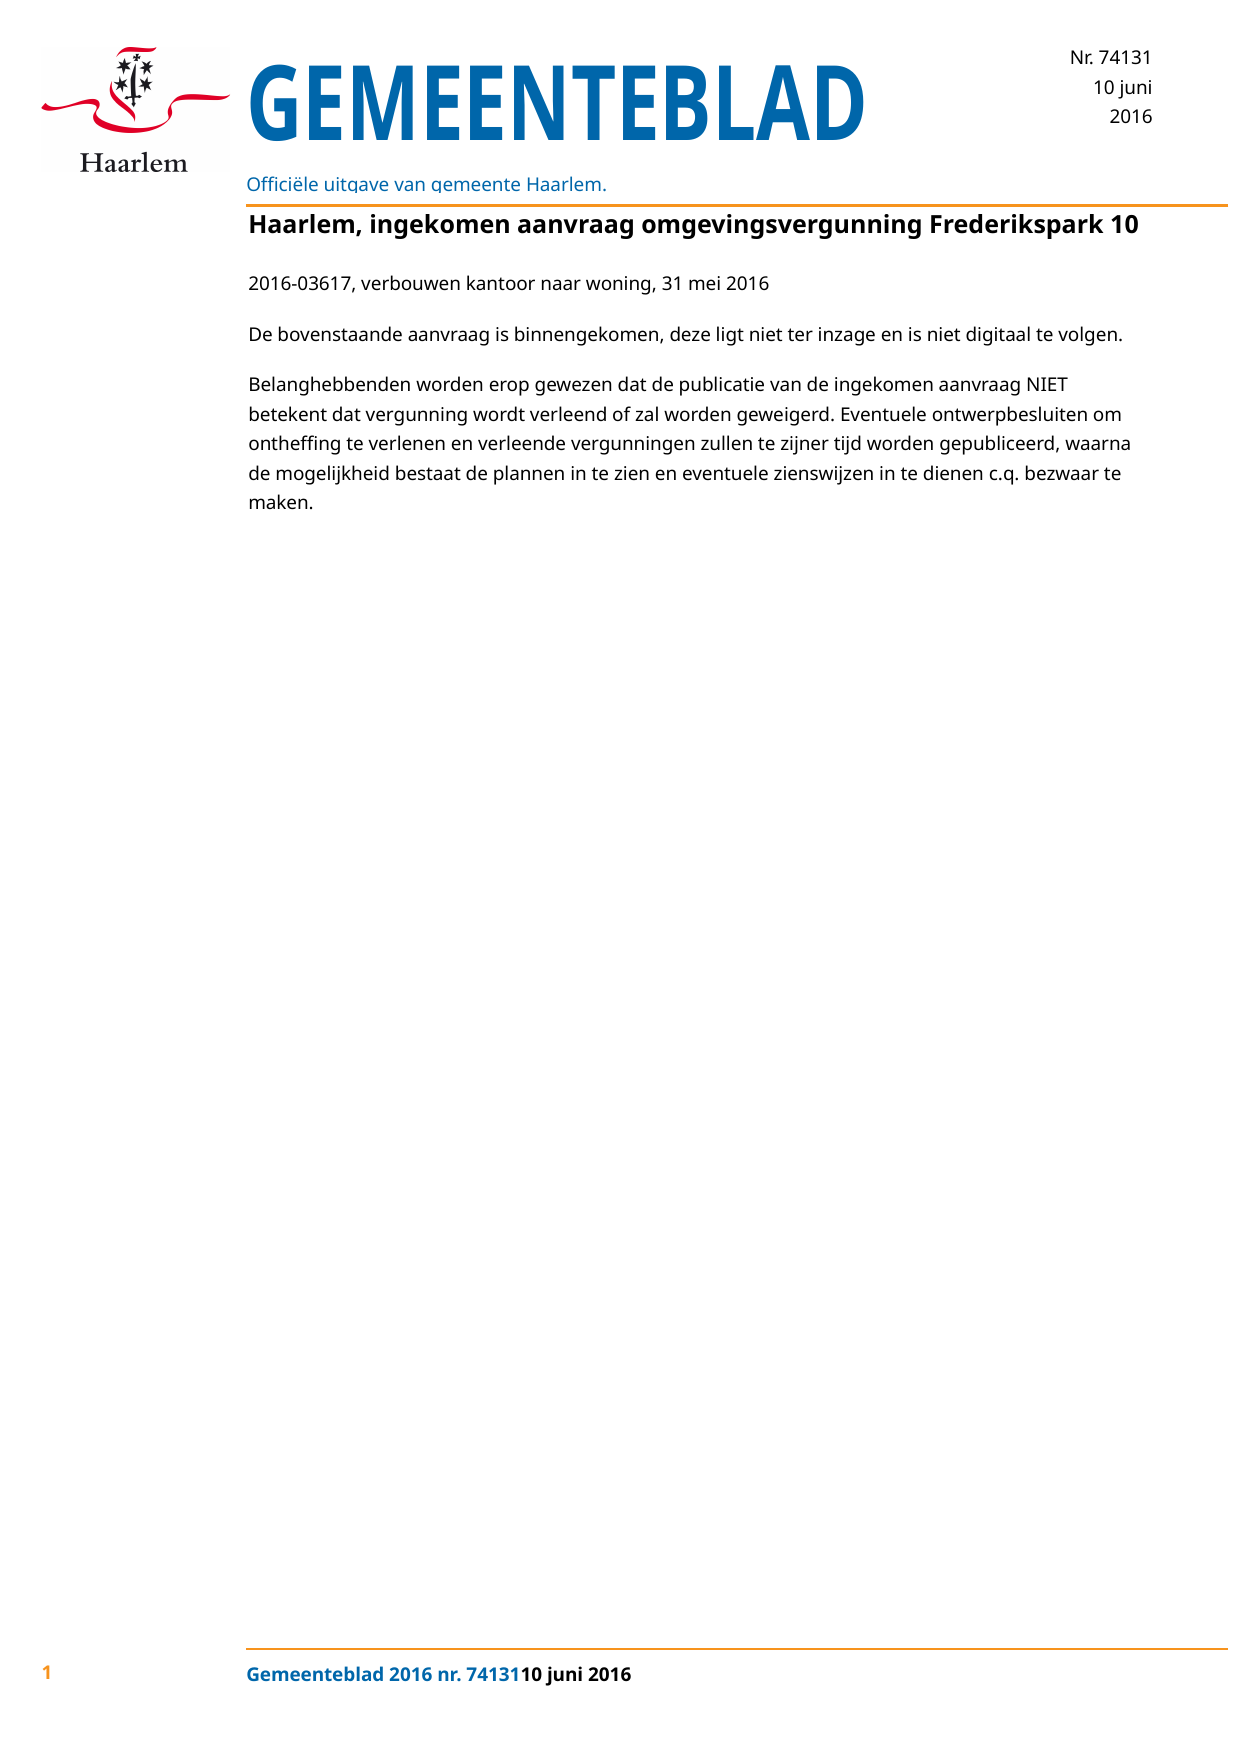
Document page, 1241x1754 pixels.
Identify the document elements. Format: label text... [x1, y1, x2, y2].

text Belanghebbenden worden erop gewezen dat de publicatie van de ingekomen aanvraag NIET betekent dat vergunning wordt verleend of zal worden geweigerd. Eventuele ontwerpbesluiten om ontheffing te verlenen en verleende vergunningen zullen te zijner tijd worden gepubliceerd, waarna de mogelijkheid bestaat de plannen in te zien en eventuele zienswijzen in te dienen c.q. bezwaar te maken. [248, 371, 1152, 515]
text Haarlem, ingekomen aanvraag omgevingsvergunning Frederikspark 10 [248, 207, 1152, 241]
text De bovenstaande aanvraag is binnengekomen, deze ligt niet ter inzage en is niet digitaal te volgen. [248, 321, 1152, 346]
text 2016-03617, verbouwen kantoor naar woning, 31 mei 2016 [248, 270, 1152, 296]
picture [41, 47, 231, 172]
